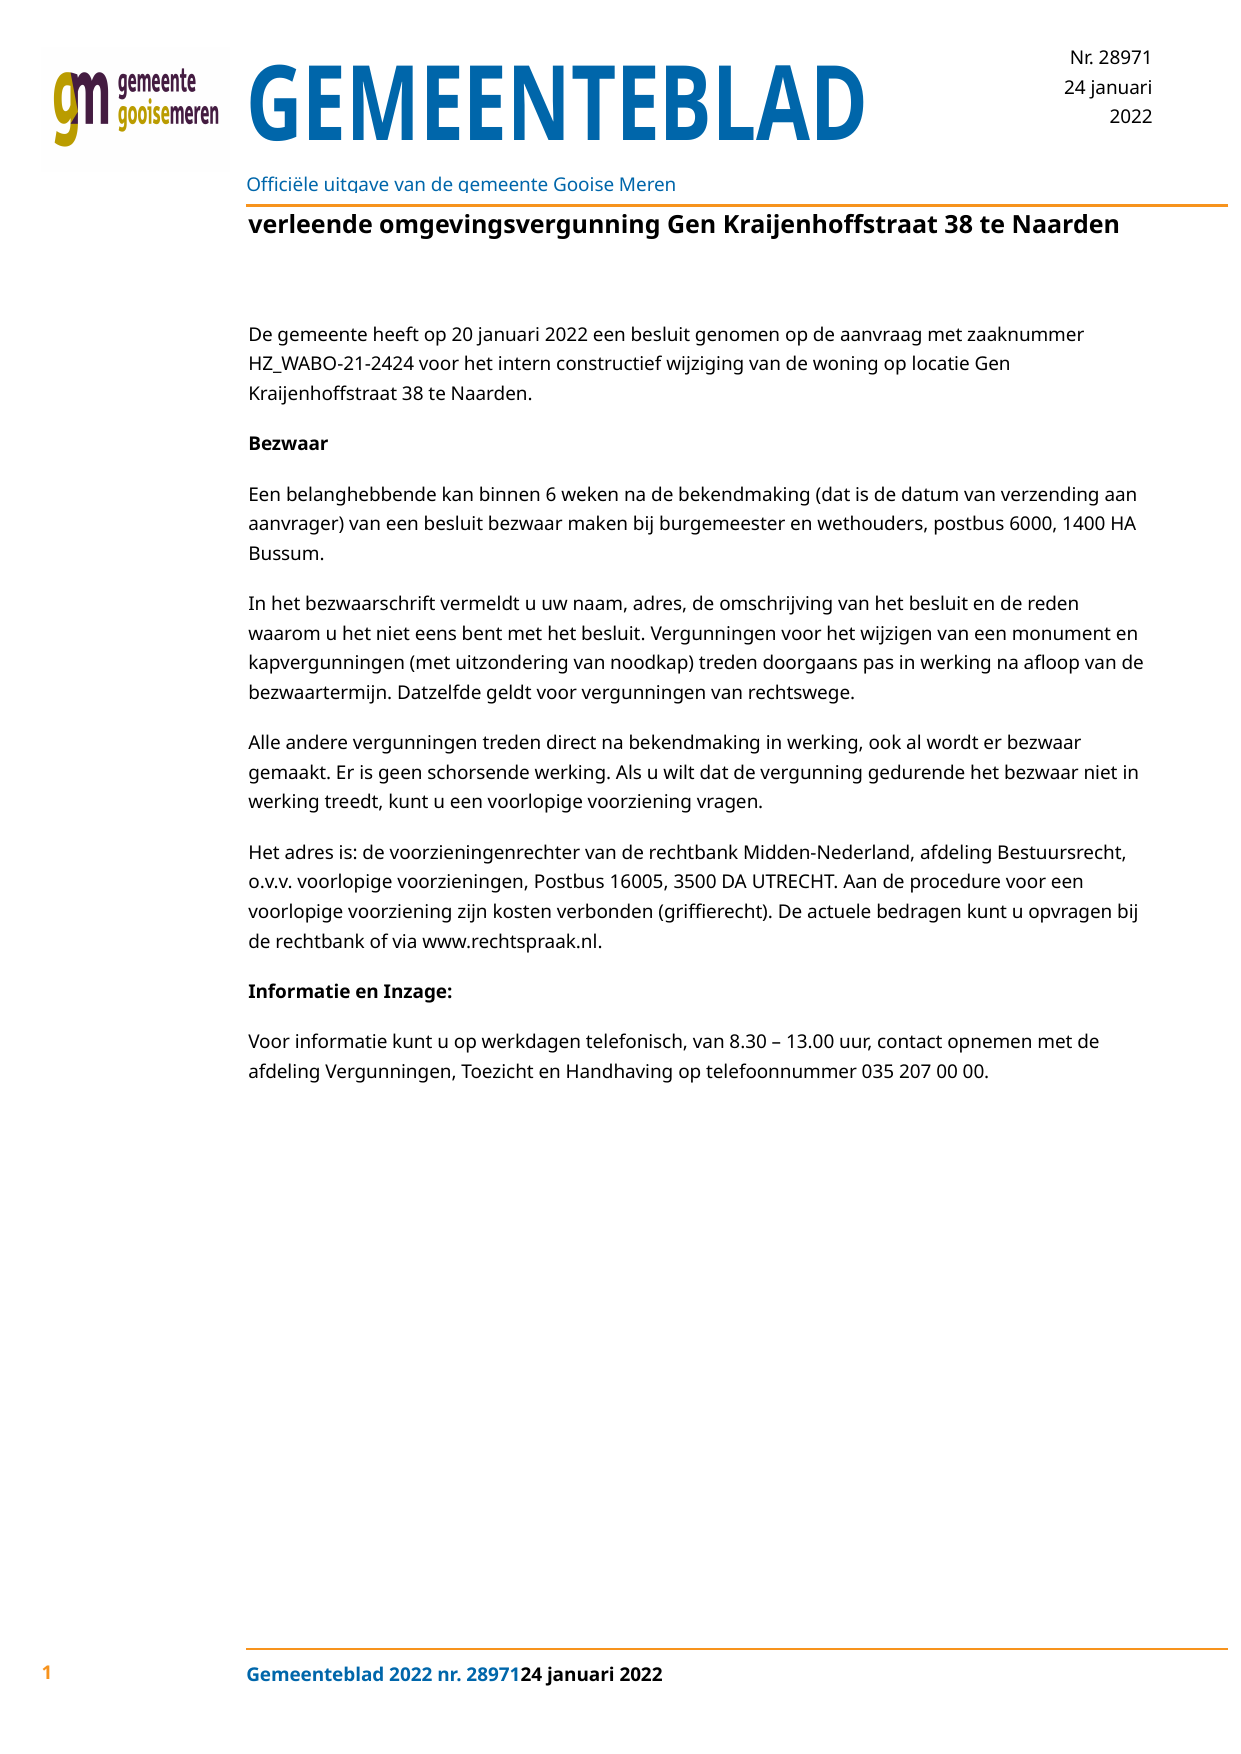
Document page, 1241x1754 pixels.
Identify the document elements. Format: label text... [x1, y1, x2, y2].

text Het adres is: de voorzieningenrechter van de rechtbank Midden-Nederland, afdeling Bestuursrecht, o.v.v. voorlopige voorzieningen, Postbus 16005, 3500 DA UTRECHT. Aan de procedure voor een voorlopige voorziening zijn kosten verbonden (griffierecht). De actuele bedragen kunt u opvragen bij de rechtbank of via www.rechtspraak.nl. [248, 839, 1152, 953]
text Een belanghebbende kan binnen 6 weken na de bekendmaking (dat is de datum van verzending aan aanvrager) van een besluit bezwaar maken bij burgemeester en wethouders, postbus 6000, 1400 HA Bussum. [248, 481, 1152, 566]
text verleende omgevingsvergunning Gen Kraijenhoffstraat 38 te Naarden [248, 207, 1152, 241]
text Alle andere vergunningen treden direct na bekendmaking in werking, ook al wordt er bezwaar gemaakt. Er is geen schorsende werking. Als u wilt dat de vergunning gedurende het bezwaar niet in werking treedt, kunt u een voorlopige voorziening vragen. [248, 729, 1152, 814]
picture [41, 47, 231, 172]
text Voor informatie kunt u op werkdagen telefonisch, van 8.30 – 13.00 uur, contact opnemen met de afdeling Vergunningen, Toezicht en Handhaving op telefoonnummer 035 207 00 00. [248, 1029, 1152, 1084]
text De gemeente heeft op 20 januari 2022 een besluit genomen op de aanvraag met zaaknummer HZ_WABO-21-2424 voor het intern constructief wijziging van de woning op locatie Gen Kraijenhoffstraat 38 te Naarden. [248, 321, 1152, 406]
text Informatie en Inzage: [248, 978, 1152, 1004]
text Bezwaar [248, 430, 1152, 456]
text In het bezwaarschrift vermeldt u uw naam, adres, de omschrijving van het besluit en de reden waarom u het niet eens bent met het besluit. Vergunningen voor het wijzigen van een monument en kapvergunningen (met uitzondering van noodkap) treden doorgaans pas in werking na afloop van de bezwaartermijn. Datzelfde geldt voor vergunningen van rechtswege. [248, 590, 1152, 705]
